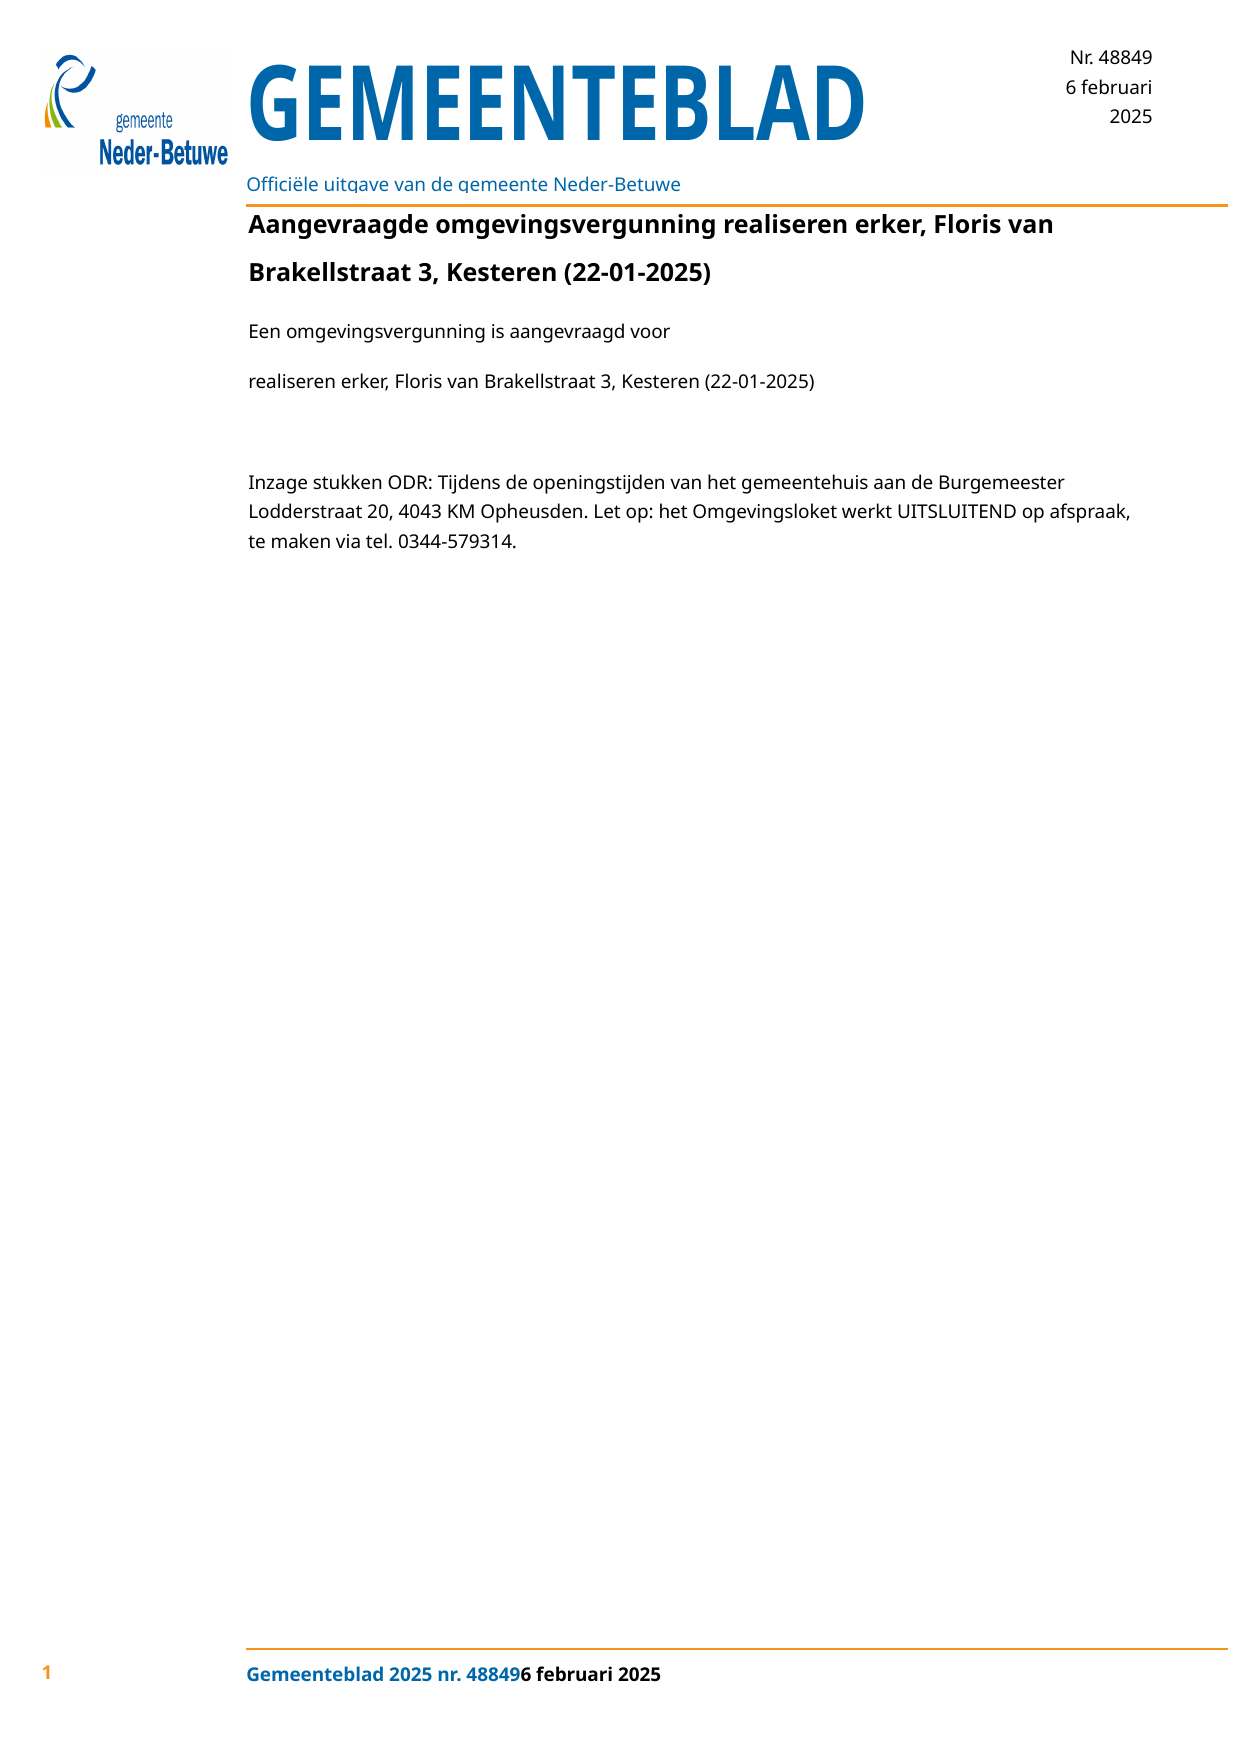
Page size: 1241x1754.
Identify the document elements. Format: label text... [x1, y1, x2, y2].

text Aangevraagde omgevingsvergunning realiseren erker, Floris van Brakellstraat 3, Kesteren (22-01-2025) [248, 207, 1152, 288]
text Een omgevingsvergunning is aangevraagd voor [248, 318, 1152, 344]
text realiseren erker, Floris van Brakellstraat 3, Kesteren (22-01-2025) [248, 368, 1152, 394]
text Inzage stukken ODR: Tijdens de openingstijden van het gemeentehuis aan de Burgemeester Lodderstraat 20, 4043 KM Opheusden. Let op: het Omgevingsloket werkt UITSLUITEND op afspraak, te maken via tel. 0344-579314. [248, 469, 1152, 554]
picture [41, 47, 231, 172]
